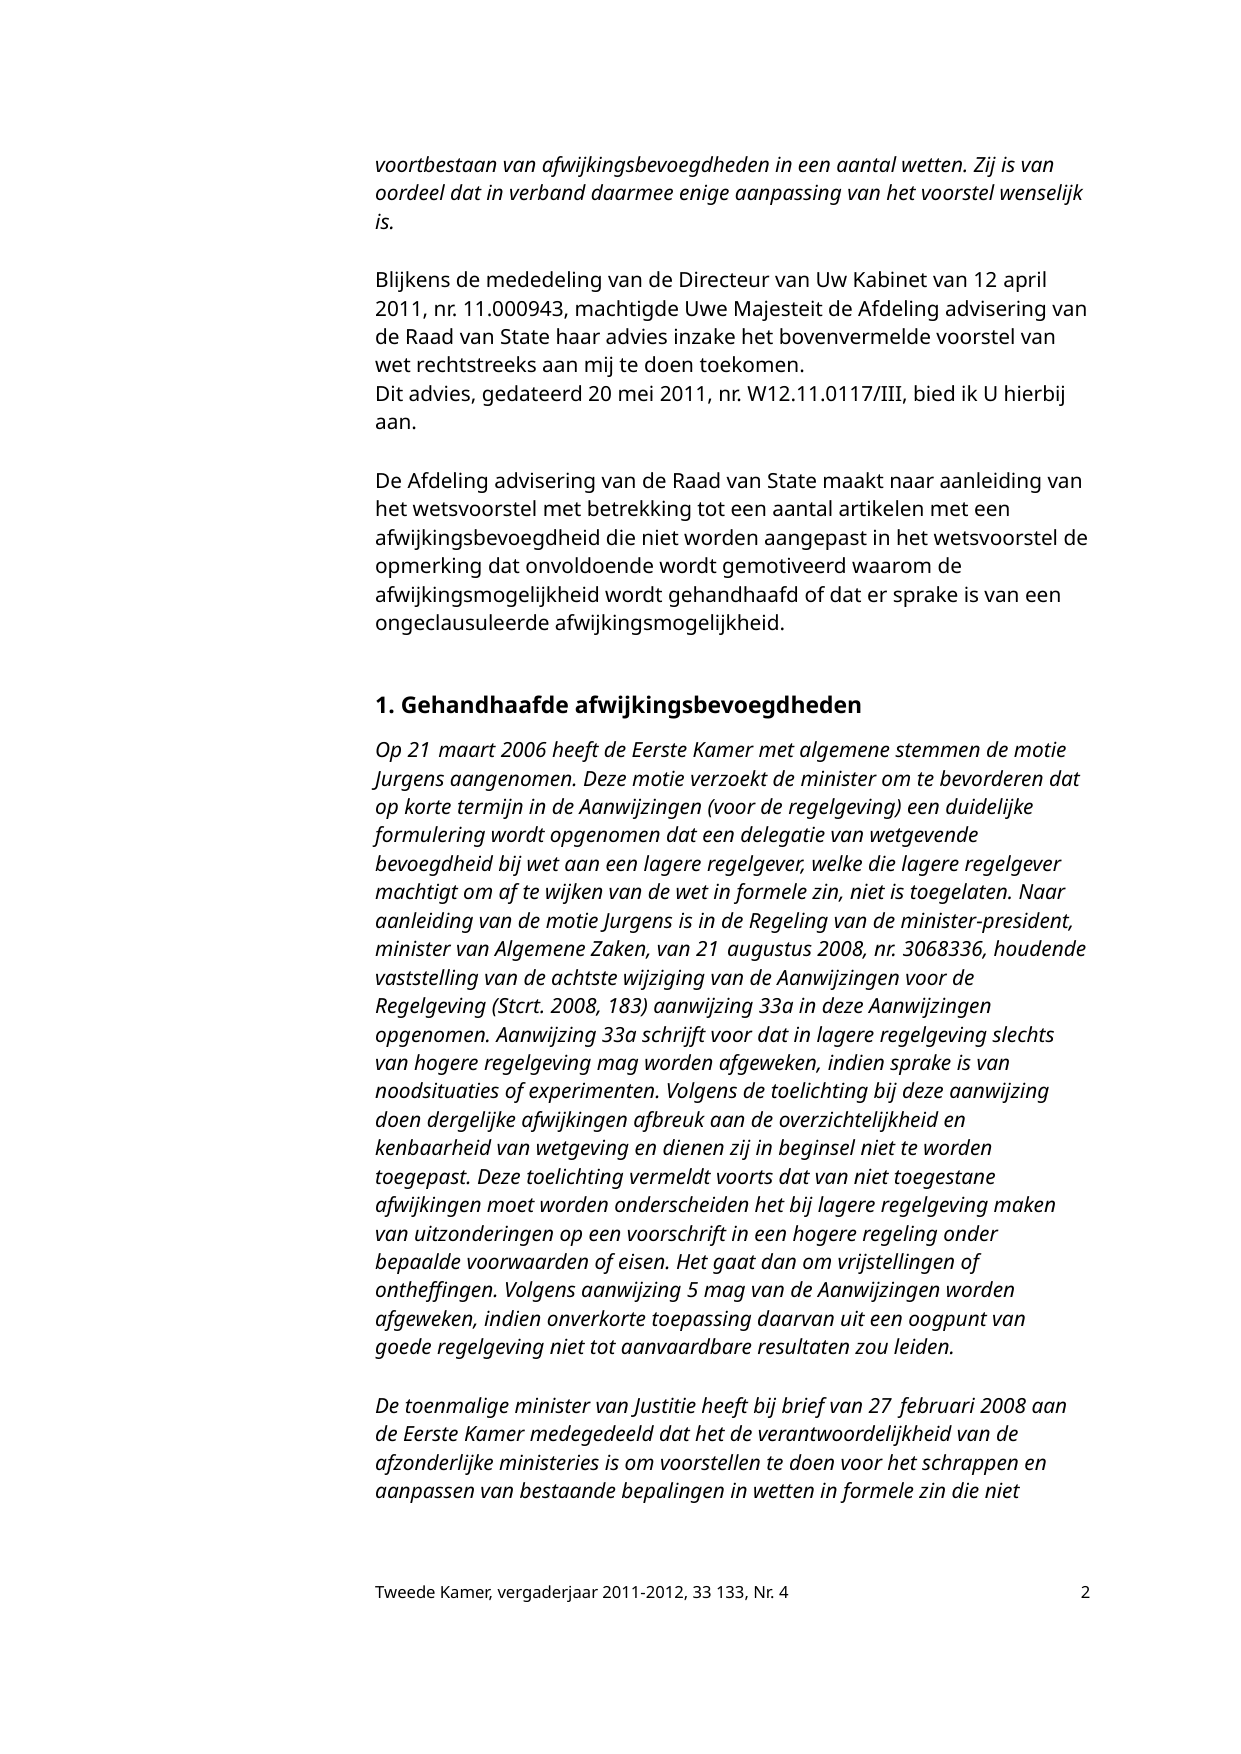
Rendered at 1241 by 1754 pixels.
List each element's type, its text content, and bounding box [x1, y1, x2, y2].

text Dit advies, gedateerd 20 mei 2011, nr. W12.11.0117/III, bied ik U hierbij aan. [375, 379, 1090, 436]
text De toenmalige minister van Justitie heeft bij brief van 27 februari 2008 aan de Eerste Kamer medegedeeld dat het de verantwoordelijkheid van de afzonderlijke ministeries is om voorstellen te doen voor het schrappen en aanpassen van bestaande bepalingen in wetten in formele zin die niet [375, 1391, 1090, 1505]
text De Afdeling advisering van de Raad van State maakt naar aanleiding van het wetsvoorstel met betrekking tot een aantal artikelen met een afwijkingsbevoegdheid die niet worden aangepast in het wetsvoorstel de opmerking dat onvoldoende wordt gemotiveerd waarom de afwijkingsmogelijkheid wordt gehandhaafd of dat er sprake is van een ongeclausuleerde afwijkingsmogelijkheid. [375, 466, 1090, 637]
text Op 21 maart 2006 heeft de Eerste Kamer met algemene stemmen de motie Jurgens aangenomen. Deze motie verzoekt de minister om te bevorderen dat op korte termijn in de Aanwijzingen (voor de regelgeving) een duidelijke formulering wordt opgenomen dat een delegatie van wetgevende bevoegdheid bij wet aan een lagere regelgever, welke die lagere regelgever machtigt om af te wijken van de wet in formele zin, niet is toegelaten. Naar aanleiding van de motie Jurgens is in de Regeling van de minister-president, minister van Algemene Zaken, van 21 augustus 2008, nr. 3068336, houdende vaststelling van de achtste wijziging van de Aanwijzingen voor de Regelgeving (Stcrt. 2008, 183) aanwijzing 33a in deze Aanwijzingen opgenomen. Aanwijzing 33a schrijft voor dat in lagere regelgeving slechts van hogere regelgeving mag worden afgeweken, indien sprake is van noodsituaties of experimenten. Volgens de toelichting bij deze aanwijzing doen dergelijke afwijkingen afbreuk aan de overzichtelijkheid en kenbaarheid van wetgeving en dienen zij in beginsel niet te worden toegepast. Deze toelichting vermeldt voorts dat van niet toegestane afwijkingen moet worden onderscheiden het bij lagere regelgeving maken van uitzonderingen op een voorschrift in een hogere regeling onder bepaalde voorwaarden of eisen. Het gaat dan om vrijstellingen of ontheffingen. Volgens aanwijzing 5 mag van de Aanwijzingen worden afgeweken, indien onverkorte toepassing daarvan uit een oogpunt van goede regelgeving niet tot aanvaardbare resultaten zou leiden. [375, 735, 1090, 1361]
subtitle 1. Gehandhaafde afwijkingsbevoegdheden [375, 689, 1090, 720]
text voortbestaan van afwijkingsbevoegdheden in een aantal wetten. Zij is van oordeel dat in verband daarmee enige aanpassing van het voorstel wenselijk is. [375, 150, 1090, 235]
text Blijkens de mededeling van de Directeur van Uw Kabinet van 12 april 2011, nr. 11.000943, machtigde Uwe Majesteit de Afdeling advisering van de Raad van State haar advies inzake het bovenvermelde voorstel van wet rechtstreeks aan mij te doen toekomen. [375, 265, 1090, 379]
